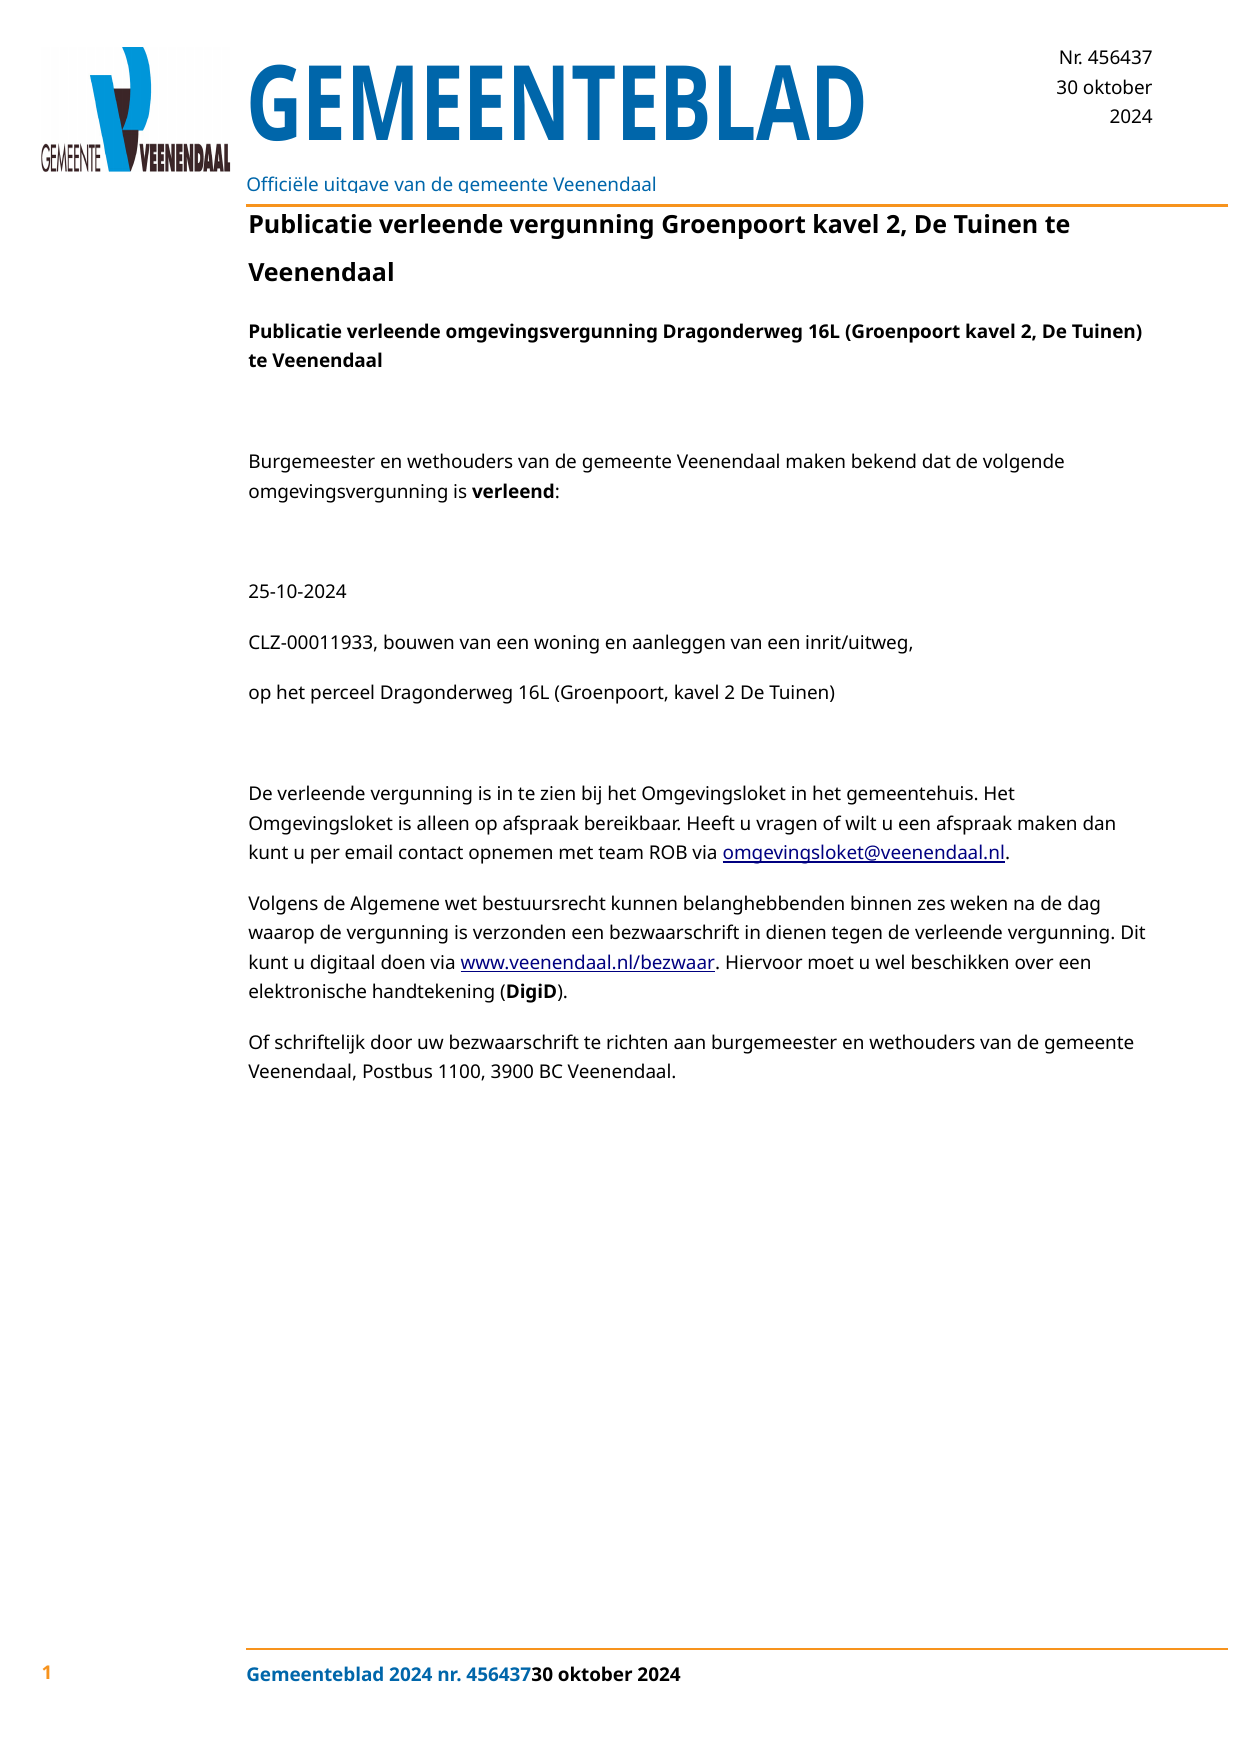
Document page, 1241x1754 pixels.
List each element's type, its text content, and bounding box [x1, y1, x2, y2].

text Publicatie verleende omgevingsvergunning Dragonderweg 16L (Groenpoort kavel 2, De Tuinen) te Veenendaal [248, 318, 1152, 373]
text De verleende vergunning is in te zien bij het Omgevingsloket in het gemeentehuis. Het Omgevingsloket is alleen op afspraak bereikbaar. Heeft u vragen of wilt u een afspraak maken dan kunt u per email contact opnemen met team ROB via omgevingsloket@veenendaal.nl. [248, 780, 1152, 865]
text Publicatie verleende vergunning Groenpoort kavel 2, De Tuinen te Veenendaal [248, 207, 1152, 288]
text op het perceel Dragonderweg 16L (Groenpoort, kavel 2 De Tuinen) [248, 679, 1152, 705]
text Volgens de Algemene wet bestuursrecht kunnen belanghebbenden binnen zes weken na de dag waarop de vergunning is verzonden een bezwaarschrift in dienen tegen de verleende vergunning. Dit kunt u digitaal doen via www.veenendaal.nl/bezwaar. Hiervoor moet u wel beschikken over een elektronische handtekening (DigiD). [248, 890, 1152, 1004]
text Burgemeester en wethouders van de gemeente Veenendaal maken bekend dat de volgende omgevingsvergunning is verleend: [248, 448, 1152, 504]
text Of schriftelijk door uw bezwaarschrift te richten aan burgemeester en wethouders van de gemeente Veenendaal, Postbus 1100, 3900 BC Veenendaal. [248, 1029, 1152, 1084]
picture [41, 47, 130, 172]
text CLZ-00011933, bouwen van een woning en aanleggen van een inrit/uitweg, [248, 629, 1152, 655]
text 25-10-2024 [248, 579, 1152, 604]
picture [123, 47, 231, 172]
